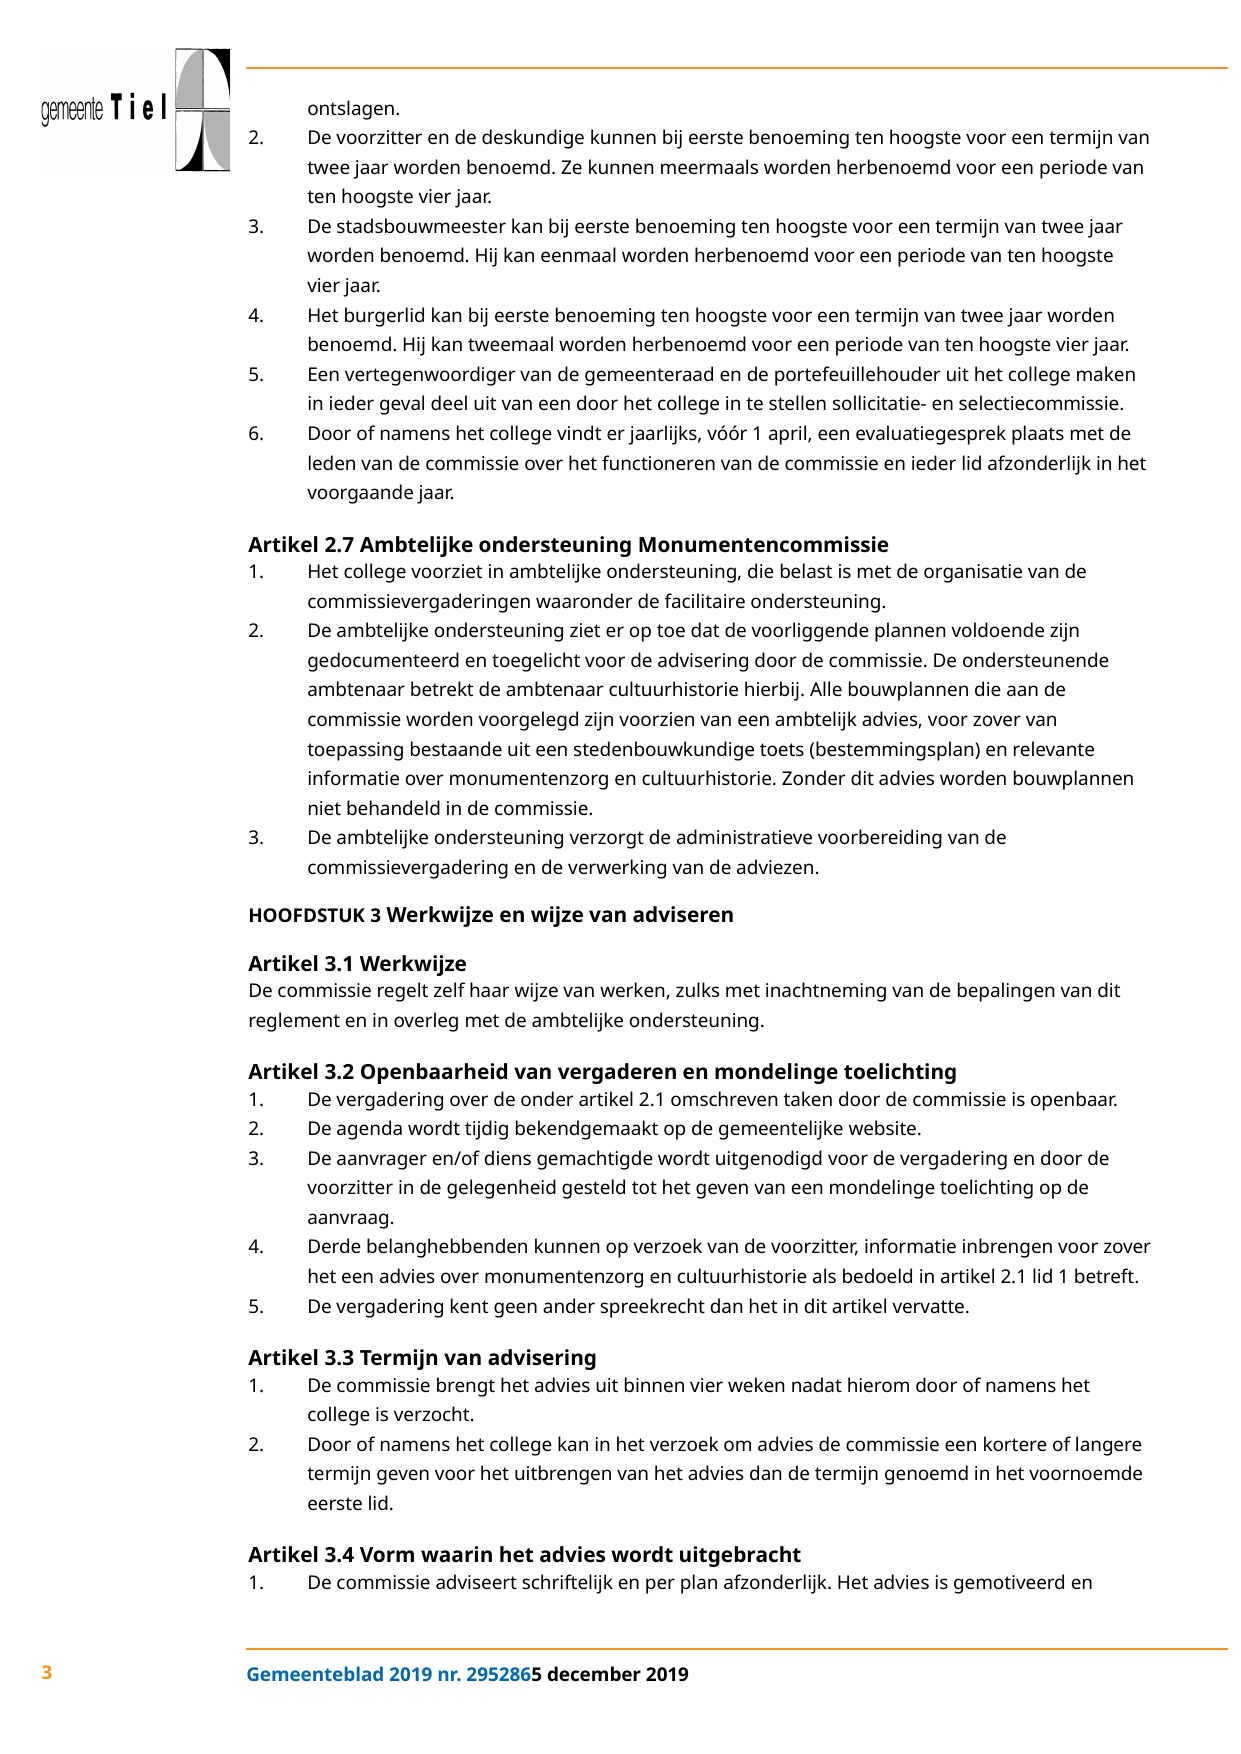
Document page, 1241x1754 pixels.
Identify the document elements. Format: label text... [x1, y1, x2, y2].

list De ambtelijke ondersteuning ziet er op toe dat de voorliggende plannen voldoende zijn gedocumenteerd en toegelicht voor de advisering door de commissie. De ondersteunende ambtenaar betrekt de ambtenaar cultuurhistorie hierbij. Alle bouwplannen die aan de commissie worden voorgelegd zijn voorzien van een ambtelijk advies, voor zover van toepassing bestaande uit een stedenbouwkundige toets (bestemmingsplan) en relevante informatie over monumentenzorg en cultuurhistorie. Zonder dit advies worden bouwplannen niet behandeld in de commissie. [248, 617, 1152, 821]
text Artikel 3.4 Vorm waarin het advies wordt uitgebracht [248, 1541, 1152, 1569]
list Derde belanghebbenden kunnen op verzoek van de voorzitter, informatie inbrengen voor zover het een advies over monumentenzorg en cultuurhistorie als bedoeld in artikel 2.1 lid 1 betreft. [248, 1234, 1152, 1289]
list De commissie adviseert schriftelijk en per plan afzonderlijk. Het advies is gemotiveerd en [248, 1569, 1152, 1595]
list Een vertegenwoordiger van de gemeenteraad en de portefeuillehouder uit het college maken in ieder geval deel uit van een door het college in te stellen sollicitatie- en selectiecommissie. [248, 361, 1152, 416]
text Artikel 3.3 Termijn van advisering [248, 1343, 1152, 1372]
list Door of namens het college kan in het verzoek om advies de commissie een kortere of langere termijn geven voor het uitbrengen van het advies dan de termijn genoemd in het voornoemde eerste lid. [248, 1431, 1152, 1516]
text Artikel 2.7 Ambtelijke ondersteuning Monumentencommissie [248, 530, 1152, 558]
text Artikel 3.2 Openbaarheid van vergaderen en mondelinge toelichting [248, 1057, 1152, 1086]
list Het burgerlid kan bij eerste benoeming ten hoogste voor een termijn van twee jaar worden benoemd. Hij kan tweemaal worden herbenoemd voor een periode van ten hoogste vier jaar. [248, 302, 1152, 357]
list ontslagen. [248, 95, 1152, 121]
list De vergadering kent geen ander spreekrecht dan het in dit artikel vervatte. [248, 1293, 1152, 1319]
list De ambtelijke ondersteuning verzorgt de administratieve voorbereiding van de commissievergadering en de verwerking van de adviezen. [248, 824, 1152, 880]
list De voorzitter en de deskundige kunnen bij eerste benoeming ten hoogste voor een termijn van twee jaar worden benoemd. Ze kunnen meermaals worden herbenoemd voor een periode van ten hoogste vier jaar. [248, 124, 1152, 209]
picture [41, 47, 231, 172]
text Artikel 3.1 Werkwijze [248, 949, 1152, 977]
list De vergadering over de onder artikel 2.1 omschreven taken door de commissie is openbaar. [248, 1086, 1152, 1112]
list De agenda wordt tijdig bekendgemaakt op de gemeentelijke website. [248, 1115, 1152, 1141]
list Het college voorziet in ambtelijke ondersteuning, die belast is met de organisatie van de commissievergaderingen waaronder de facilitaire ondersteuning. [248, 558, 1152, 613]
text De commissie regelt zelf haar wijze van werken, zulks met inachtneming van de bepalingen van dit reglement en in overleg met de ambtelijke ondersteuning. [248, 977, 1152, 1033]
list De aanvrager en/of diens gemachtigde wordt uitgenodigd voor de vergadering en door de voorzitter in de gelegenheid gesteld tot het geven van een mondelinge toelichting op de aanvraag. [248, 1145, 1152, 1230]
list De commissie brengt het advies uit binnen vier weken nadat hierom door of namens het college is verzocht. [248, 1372, 1152, 1427]
list Door of namens het college vindt er jaarlijks, vóór 1 april, een evaluatiegesprek plaats met de leden van de commissie over het functioneren van de commissie en ieder lid afzonderlijk in het voorgaande jaar. [248, 420, 1152, 505]
list De stadsbouwmeester kan bij eerste benoeming ten hoogste voor een termijn van twee jaar worden benoemd. Hij kan eenmaal worden herbenoemd voor een periode van ten hoogste vier jaar. [248, 213, 1152, 298]
text HOOFDSTUK 3 Werkwijze en wijze van adviseren [248, 900, 1152, 928]
